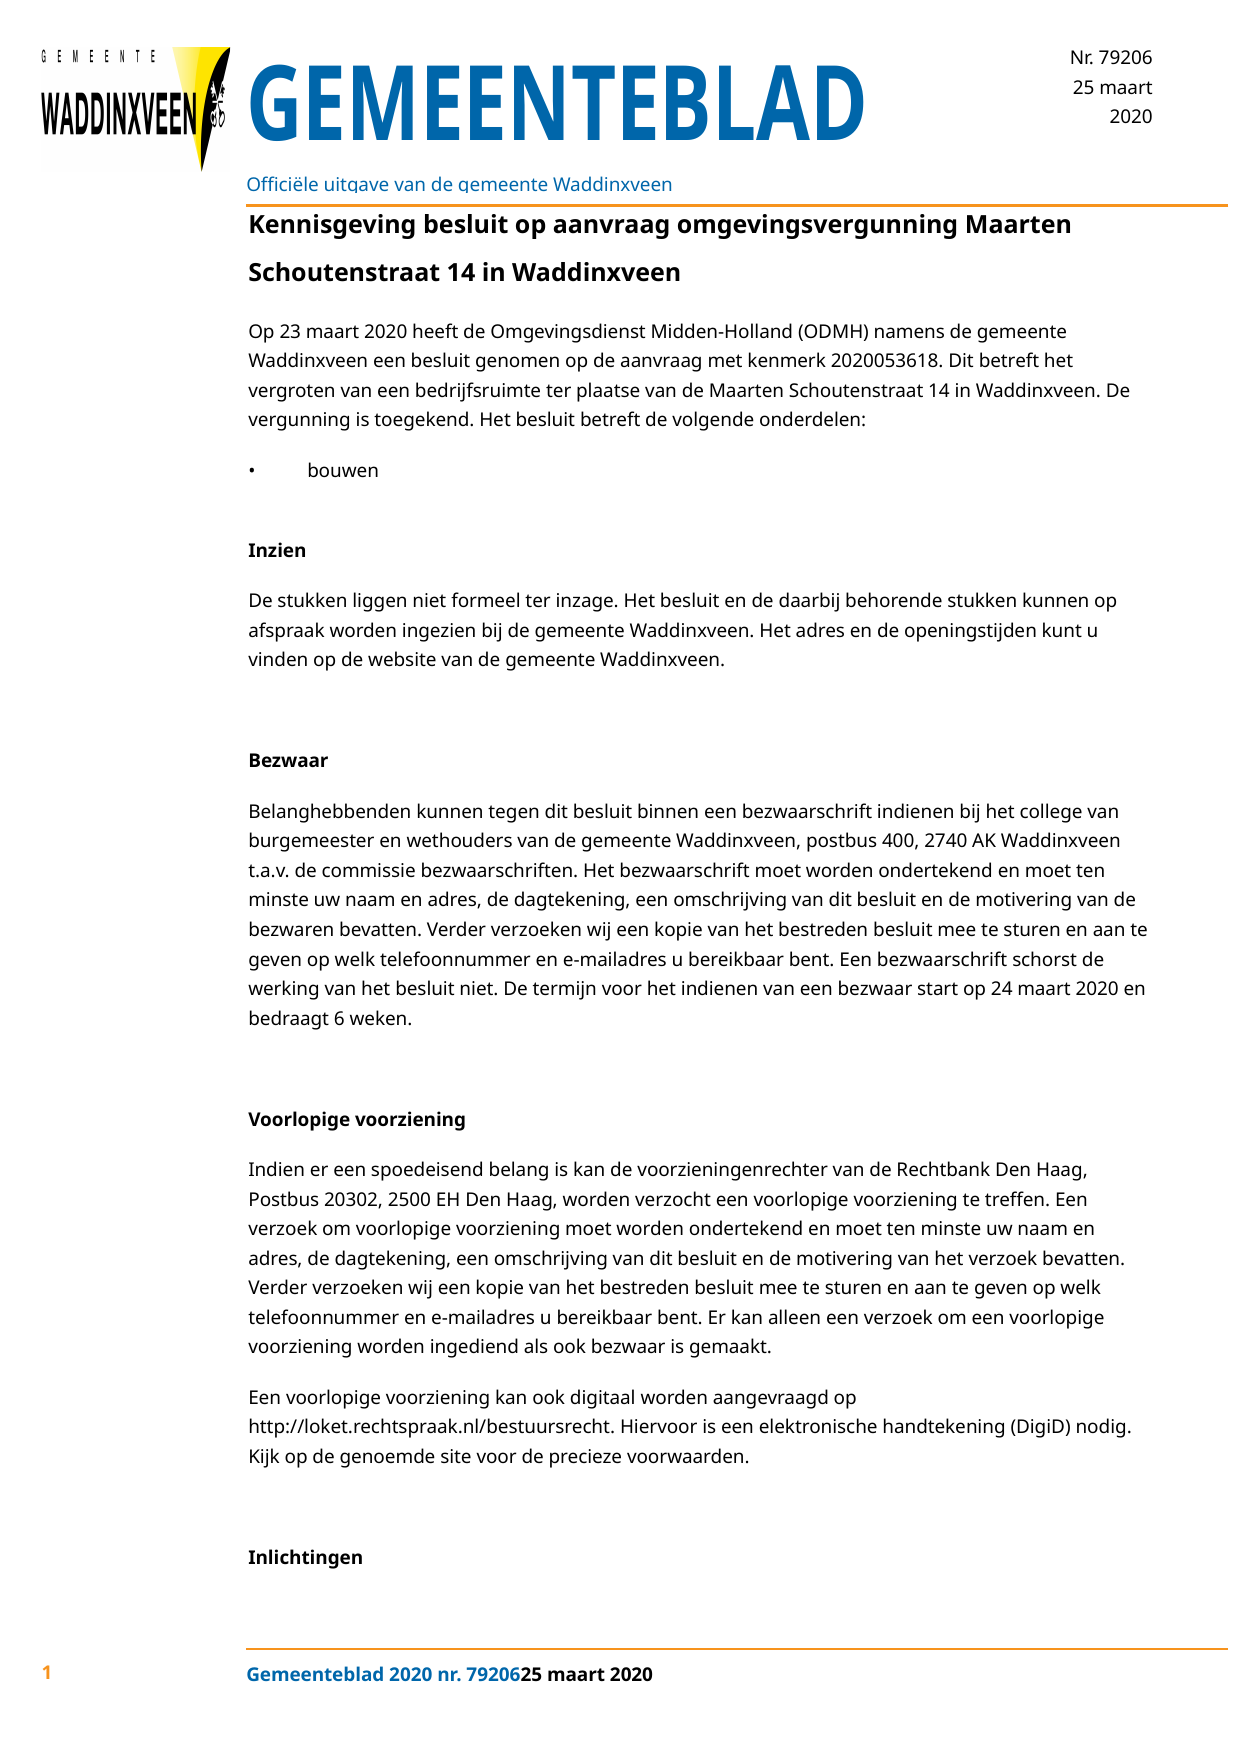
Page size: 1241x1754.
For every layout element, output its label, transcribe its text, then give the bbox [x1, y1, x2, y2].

text Belanghebbenden kunnen tegen dit besluit binnen een bezwaarschrift indienen bij het college van burgemeester en wethouders van de gemeente Waddinxveen, postbus 400, 2740 AK Waddinxveen t.a.v. de commissie bezwaarschriften. Het bezwaarschrift moet worden ondertekend en moet ten minste uw naam en adres, de dagtekening, een omschrijving van dit besluit en de motivering van de bezwaren bevatten. Verder verzoeken wij een kopie van het bestreden besluit mee te sturen en aan te geven op welk telefoonnummer en e-mailadres u bereikbaar bent. Een bezwaarschrift schorst de werking van het besluit niet. De termijn voor het indienen van een bezwaar start op 24 maart 2020 en bedraagt 6 weken. [248, 798, 1152, 1031]
text Bezwaar [248, 747, 1152, 773]
list bouwen [248, 457, 1152, 483]
text Inlichtingen [248, 1544, 1152, 1570]
text Voorlopige voorziening [248, 1106, 1152, 1132]
text Op 23 maart 2020 heeft de Omgevingsdienst Midden-Holland (ODMH) namens de gemeente Waddinxveen een besluit genomen op de aanvraag met kenmerk 2020053618. Dit betreft het vergroten van een bedrijfsruimte ter plaatse van de Maarten Schoutenstraat 14 in Waddinxveen. De vergunning is toegekend. Het besluit betreft de volgende onderdelen: [248, 318, 1152, 432]
text Inzien [248, 537, 1152, 563]
text De stukken liggen niet formeel ter inzage. Het besluit en de daarbij behorende stukken kunnen op afspraak worden ingezien bij de gemeente Waddinxveen. Het adres en de openingstijden kunt u vinden op de website van de gemeente Waddinxveen. [248, 587, 1152, 672]
picture [41, 47, 231, 172]
text Indien er een spoedeisend belang is kan de voorzieningenrechter van de Rechtbank Den Haag, Postbus 20302, 2500 EH Den Haag, worden verzocht een voorlopige voorziening te treffen. Een verzoek om voorlopige voorziening moet worden ondertekend en moet ten minste uw naam en adres, de dagtekening, een omschrijving van dit besluit en de motivering van het verzoek bevatten. Verder verzoeken wij een kopie van het bestreden besluit mee te sturen en aan te geven op welk telefoonnummer en e-mailadres u bereikbaar bent. Er kan alleen een verzoek om een voorlopige voorziening worden ingediend als ook bezwaar is gemaakt. [248, 1156, 1152, 1359]
text Kennisgeving besluit op aanvraag omgevingsvergunning Maarten Schoutenstraat 14 in Waddinxveen [248, 207, 1152, 288]
text Een voorlopige voorziening kan ook digitaal worden aangevraagd op http://loket.rechtspraak.nl/bestuursrecht. Hiervoor is een elektronische handtekening (DigiD) nodig. Kijk op de genoemde site voor de precieze voorwaarden. [248, 1384, 1152, 1469]
